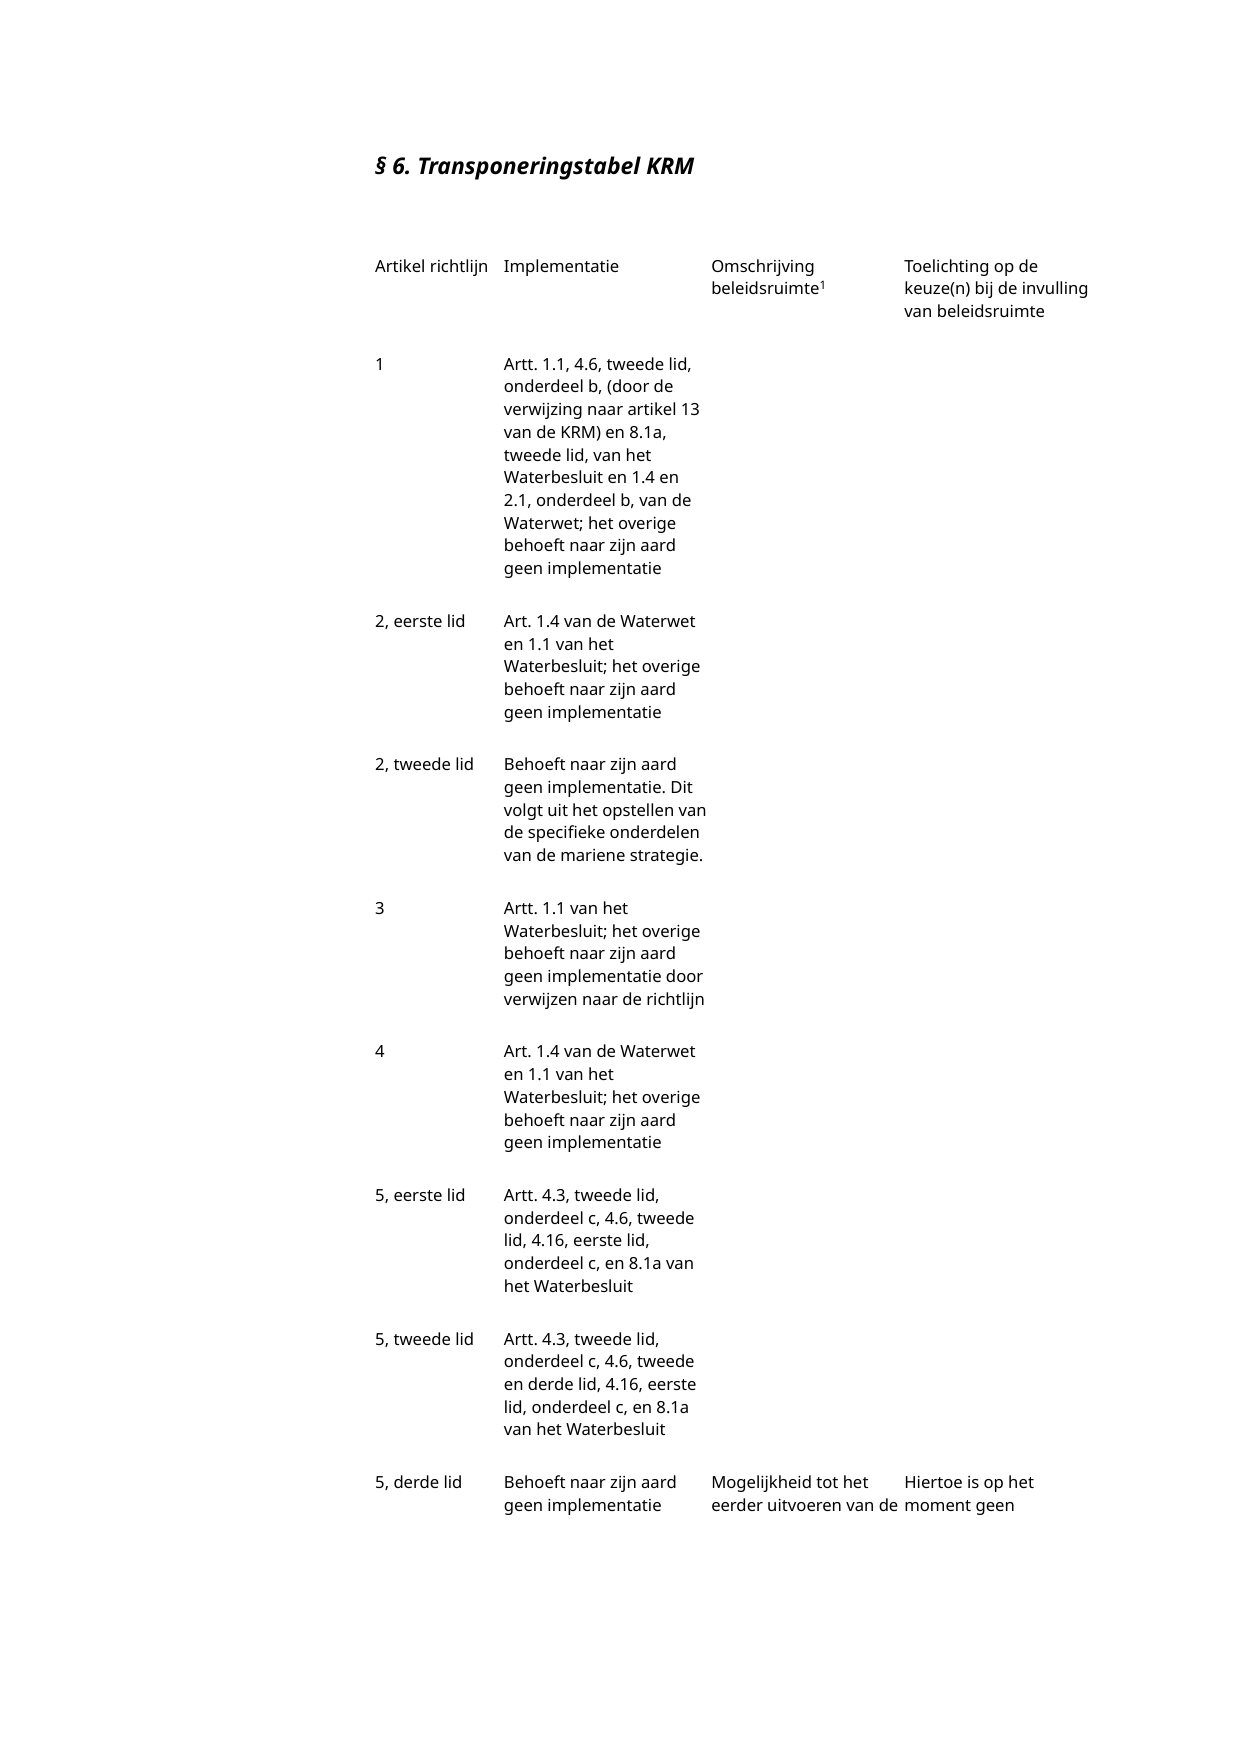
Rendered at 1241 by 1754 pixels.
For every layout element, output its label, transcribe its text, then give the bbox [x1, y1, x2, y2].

table_cell [904, 1327, 1090, 1471]
table_cell 3 [375, 896, 504, 1040]
table_cell 2, tweede lid [375, 753, 504, 896]
table_cell 5, tweede lid [375, 1327, 504, 1471]
table_cell Artt. 1.1, 4.6, tweede lid, onderdeel b, (door de verwijzing naar artikel 13 van de KRM) en 8.1a, tweede lid, van het Waterbesluit en 1.4 en 2.1, onderdeel b, van de Waterwet; het overige behoeft naar zijn aard geen implementatie [504, 352, 711, 609]
table_cell Hiertoe is op het moment geen [904, 1471, 1090, 1546]
table_cell [904, 1040, 1090, 1183]
table_cell Artt. 4.3, tweede lid, onderdeel c, 4.6, tweede lid, 4.16, eerste lid, onderdeel c, en 8.1a van het Waterbesluit [504, 1184, 711, 1327]
table_header Omschrijving beleidsruimte1 [711, 254, 904, 352]
table_cell Artt. 4.3, tweede lid, onderdeel c, 4.6, tweede en derde lid, 4.16, eerste lid, onderdeel c, en 8.1a van het Waterbesluit [504, 1327, 711, 1471]
table_cell Art. 1.4 van de Waterwet en 1.1 van het Waterbesluit; het overige behoeft naar zijn aard geen implementatie [504, 609, 711, 753]
table_cell [904, 352, 1090, 609]
table_header Implementatie [504, 254, 711, 352]
table_cell [711, 753, 904, 896]
table_cell [711, 1184, 904, 1327]
table_cell [711, 1327, 904, 1471]
table_cell [904, 753, 1090, 896]
table_cell [711, 896, 904, 1040]
table_cell Artt. 1.1 van het Waterbesluit; het overige behoeft naar zijn aard geen implementatie door verwijzen naar de richtlijn [504, 896, 711, 1040]
table_cell [711, 352, 904, 609]
table_cell 2, eerste lid [375, 609, 504, 753]
subtitle § 6. Transponeringstabel KRM [375, 150, 1090, 181]
table_cell Behoeft naar zijn aard geen implementatie. Dit volgt uit het opstellen van de specifieke onderdelen van de mariene strategie. [504, 753, 711, 896]
table_cell [711, 1040, 904, 1183]
table_cell Art. 1.4 van de Waterwet en 1.1 van het Waterbesluit; het overige behoeft naar zijn aard geen implementatie [504, 1040, 711, 1183]
table_cell [904, 609, 1090, 753]
table_cell Behoeft naar zijn aard geen implementatie [504, 1471, 711, 1546]
table_header Toelichting op de keuze(n) bij de invulling van beleidsruimte [904, 254, 1090, 352]
table_cell 5, eerste lid [375, 1184, 504, 1327]
table_cell [904, 896, 1090, 1040]
table_header Artikel richtlijn [375, 254, 504, 352]
table_cell 4 [375, 1040, 504, 1183]
table_cell [711, 609, 904, 753]
table_cell 5, derde lid [375, 1471, 504, 1546]
table_cell 1 [375, 352, 504, 609]
table_cell [904, 1184, 1090, 1327]
table_cell Mogelijkheid tot het eerder uitvoeren van de [711, 1471, 904, 1546]
